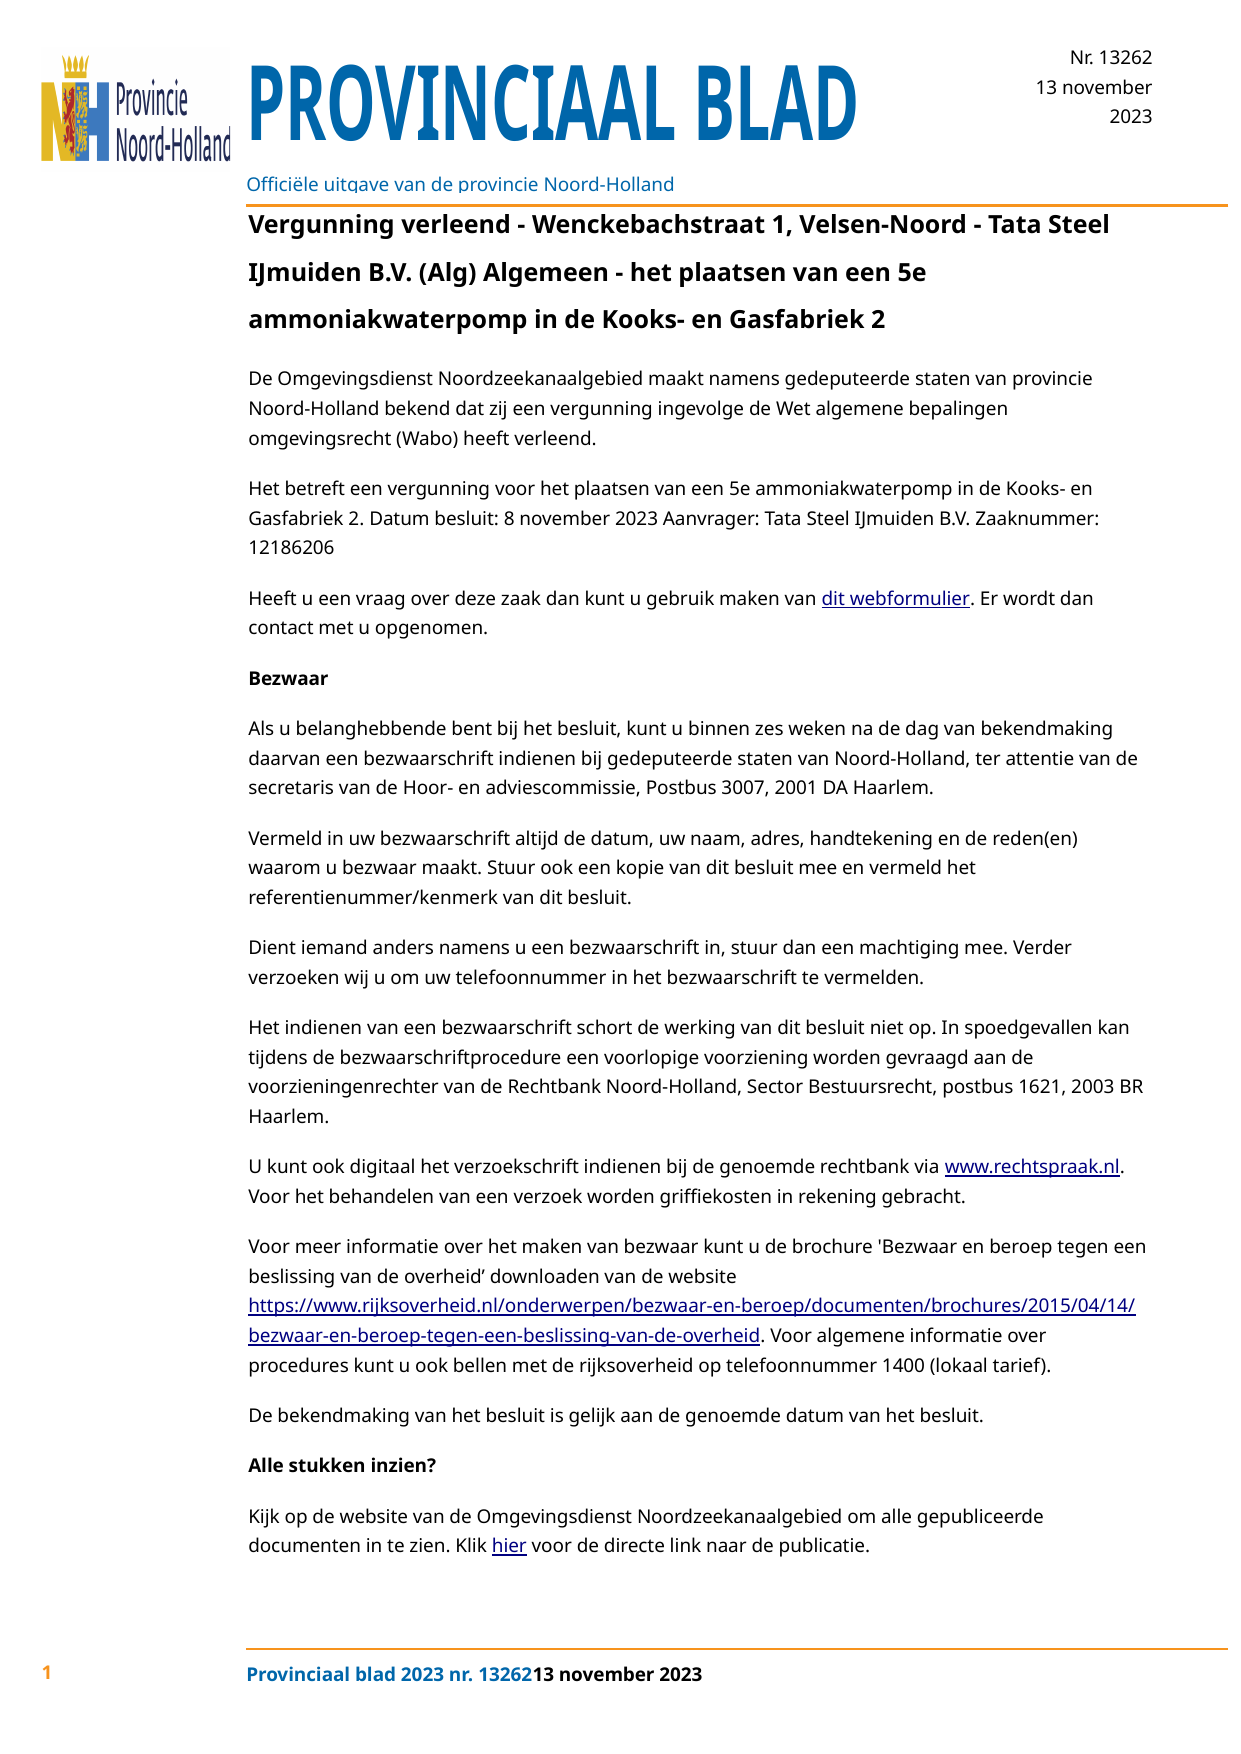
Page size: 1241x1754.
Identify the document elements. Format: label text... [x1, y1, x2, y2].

text U kunt ook digitaal het verzoekschrift indienen bij de genoemde rechtbank via www.rechtspraak.nl. Voor het behandelen van een verzoek worden griffiekosten in rekening gebracht. [248, 1153, 1152, 1209]
text Alle stukken inzien? [248, 1453, 1152, 1478]
text Bezwaar [248, 665, 1152, 690]
text De Omgevingsdienst Noordzeekanaalgebied maakt namens gedeputeerde staten van provincie Noord-Holland bekend dat zij een vergunning ingevolge de Wet algemene bepalingen omgevingsrecht (Wabo) heeft verleend. [248, 366, 1152, 450]
text De bekendmaking van het besluit is gelijk aan de genoemde datum van het besluit. [248, 1402, 1152, 1428]
text Kijk op de website van de Omgevingsdienst Noordzeekanaalgebied om alle gepubliceerde documenten in te zien. Klik hier voor de directe link naar de publicatie. [248, 1503, 1152, 1558]
text Het betreft een vergunning voor het plaatsen van een 5e ammoniakwaterpomp in de Kooks- en Gasfabriek 2. Datum besluit: 8 november 2023 Aanvrager: Tata Steel IJmuiden B.V. Zaaknummer: 12186206 [248, 475, 1152, 560]
text Als u belanghebbende bent bij het besluit, kunt u binnen zes weken na de dag van bekendmaking daarvan een bezwaarschrift indienen bij gedeputeerde staten van Noord-Holland, ter attentie van de secretaris van de Hoor- en adviescommissie, Postbus 3007, 2001 DA Haarlem. [248, 715, 1152, 800]
picture [41, 47, 231, 172]
text Heeft u een vraag over deze zaak dan kunt u gebruik maken van dit webformulier. Er wordt dan contact met u opgenomen. [248, 585, 1152, 640]
text Vergunning verleend - Wenckebachstraat 1, Velsen-Noord - Tata Steel IJmuiden B.V. (Alg) Algemeen - het plaatsen van een 5e ammoniakwaterpomp in de Kooks- en Gasfabriek 2 [248, 207, 1152, 336]
text Voor meer informatie over het maken van bezwaar kunt u de brochure 'Bezwaar en beroep tegen een beslissing van de overheid’ downloaden van de website https://www.rijksoverheid.nl/onderwerpen/bezwaar-en-beroep/documenten/brochures/2015/04/14/bezwaar-en-beroep-tegen-een-beslissing-van-de-overheid. Voor algemene informatie over procedures kunt u ook bellen met de rijksoverheid op telefoonnummer 1400 (lokaal tarief). [248, 1233, 1152, 1377]
text Dient iemand anders namens u een bezwaarschrift in, stuur dan een machtiging mee. Verder verzoeken wij u om uw telefoonnummer in het bezwaarschrift te vermelden. [248, 934, 1152, 989]
text Het indienen van een bezwaarschrift schort de werking van dit besluit niet op. In spoedgevallen kan tijdens de bezwaarschriftprocedure een voorlopige voorziening worden gevraagd aan de voorzieningenrechter van de Rechtbank Noord-Holland, Sector Bestuursrecht, postbus 1621, 2003 BR Haarlem. [248, 1014, 1152, 1129]
text Vermeld in uw bezwaarschrift altijd de datum, uw naam, adres, handtekening en de reden(en) waarom u bezwaar maakt. Stuur ook een kopie van dit besluit mee en vermeld het referentienummer/kenmerk van dit besluit. [248, 825, 1152, 909]
